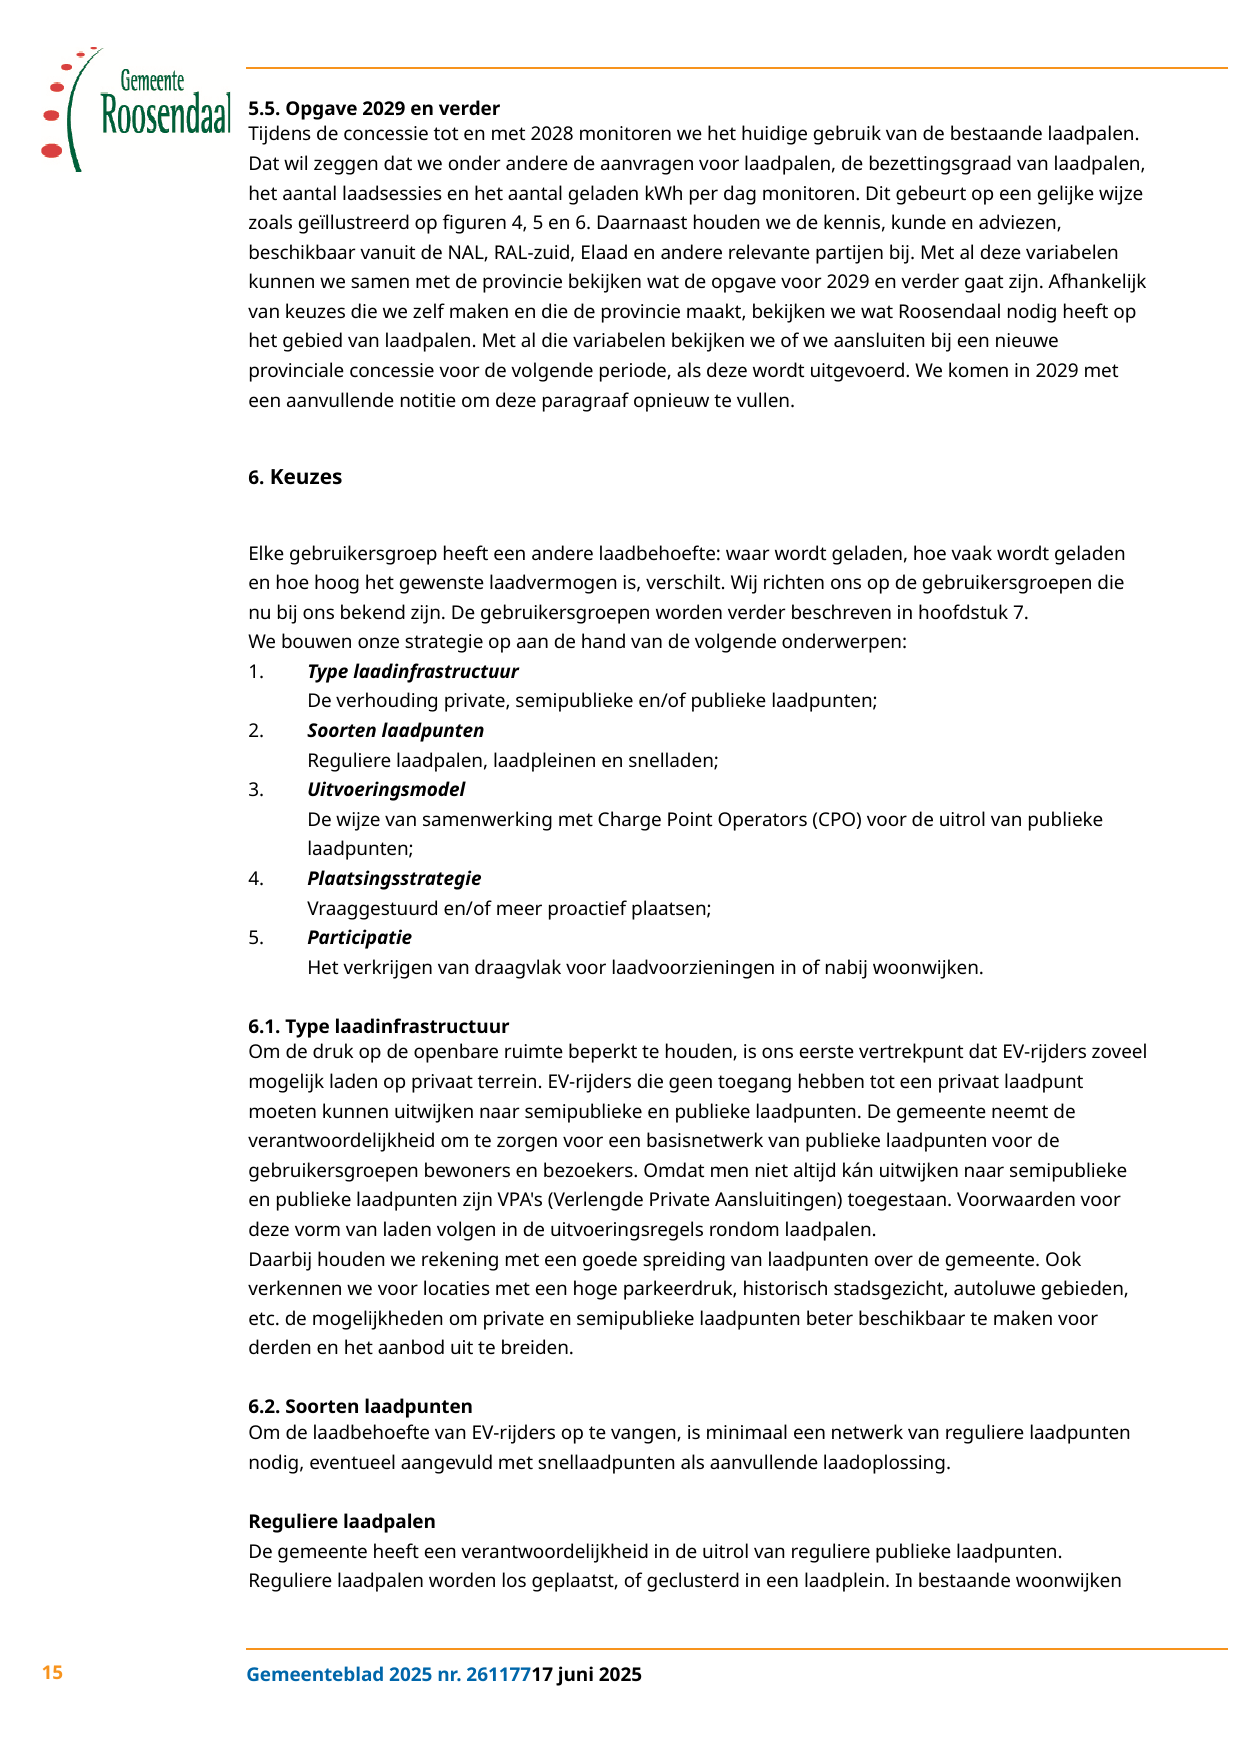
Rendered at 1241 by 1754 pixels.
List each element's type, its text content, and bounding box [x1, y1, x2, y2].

list Soorten laadpunten [248, 717, 1152, 743]
list Reguliere laadpalen, laadpleinen en snelladen; [248, 747, 1152, 772]
text We bouwen onze strategie op aan de hand van de volgende onderwerpen: [248, 628, 1152, 654]
text 6.2. Soorten laadpunten [248, 1394, 1152, 1419]
list Het verkrijgen van draagvlak voor laadvoorzieningen in of nabij woonwijken. [248, 954, 1152, 979]
text Om de laadbehoefte van EV-rijders op te vangen, is minimaal een netwerk van reguliere laadpunten nodig, eventueel aangevuld met snellaadpunten als aanvullende laadoplossing. [248, 1419, 1152, 1475]
picture [41, 47, 231, 172]
text De gemeente heeft een verantwoordelijkheid in de uitrol van reguliere publieke laadpunten. Reguliere laadpalen worden los geplaatst, of geclusterd in een laadplein. In bestaande woonwijken [248, 1538, 1152, 1593]
list De wijze van samenwerking met Charge Point Operators (CPO) voor de uitrol van publieke laadpunten; [248, 806, 1152, 861]
list Uitvoeringsmodel [248, 776, 1152, 802]
list Plaatsingsstrategie [248, 865, 1152, 891]
text Om de druk op de openbare ruimte beperkt te houden, is ons eerste vertrekpunt dat EV-rijders zoveel mogelijk laden op privaat terrein. EV-rijders die geen toegang hebben tot een privaat laadpunt moeten kunnen uitwijken naar semipublieke en publieke laadpunten. De gemeente neemt de verantwoordelijkheid om te zorgen voor een basisnetwerk van publieke laadpunten voor de gebruikersgroepen bewoners en bezoekers. Omdat men niet altijd kán uitwijken naar semipublieke en publieke laadpunten zijn VPA's (Verlengde Private Aansluitingen) toegestaan. Voorwaarden voor deze vorm van laden volgen in de uitvoeringsregels rondom laadpalen. [248, 1039, 1152, 1242]
list Participatie [248, 924, 1152, 950]
text Daarbij houden we rekening met een goede spreiding van laadpunten over de gemeente. Ook verkennen we voor locaties met een hoge parkeerdruk, historisch stadsgezicht, autoluwe gebieden, etc. de mogelijkheden om private en semipublieke laadpunten beter beschikbaar te maken voor derden en het aanbod uit te breiden. [248, 1246, 1152, 1360]
text Tijdens de concessie tot en met 2028 monitoren we het huidige gebruik van de bestaande laadpalen. Dat wil zeggen dat we onder andere de aanvragen voor laadpalen, de bezettingsgraad van laadpalen, het aantal laadsessies en het aantal geladen kWh per dag monitoren. Dit gebeurt op een gelijke wijze zoals geïllustreerd op figuren 4, 5 en 6. Daarnaast houden we de kennis, kunde en adviezen, beschikbaar vanuit de NAL, RAL-zuid, Elaad en andere relevante partijen bij. Met al deze variabelen kunnen we samen met de provincie bekijken wat de opgave voor 2029 en verder gaat zijn. Afhankelijk van keuzes die we zelf maken en die de provincie maakt, bekijken we wat Roosendaal nodig heeft op het gebied van laadpalen. Met al die variabelen bekijken we of we aansluiten bij een nieuwe provinciale concessie voor de volgende periode, als deze wordt uitgevoerd. We komen in 2029 met een aanvullende notitie om deze paragraaf opnieuw te vullen. [248, 121, 1152, 412]
text Reguliere laadpalen [248, 1508, 1152, 1534]
list Type laadinfrastructuur [248, 658, 1152, 684]
text 6. Keuzes [248, 462, 1152, 490]
text 5.5. Opgave 2029 en verder [248, 95, 1152, 121]
list De verhouding private, semipublieke en/of publieke laadpunten; [248, 688, 1152, 713]
list Vraaggestuurd en/of meer proactief plaatsen; [248, 895, 1152, 920]
text Elke gebruikersgroep heeft een andere laadbehoefte: waar wordt geladen, hoe vaak wordt geladen en hoe hoog het gewenste laadvermogen is, verschilt. Wij richten ons op de gebruikersgroepen die nu bij ons bekend zijn. De gebruikersgroepen worden verder beschreven in hoofdstuk 7. [248, 540, 1152, 624]
text 6.1. Type laadinfrastructuur [248, 1013, 1152, 1039]
